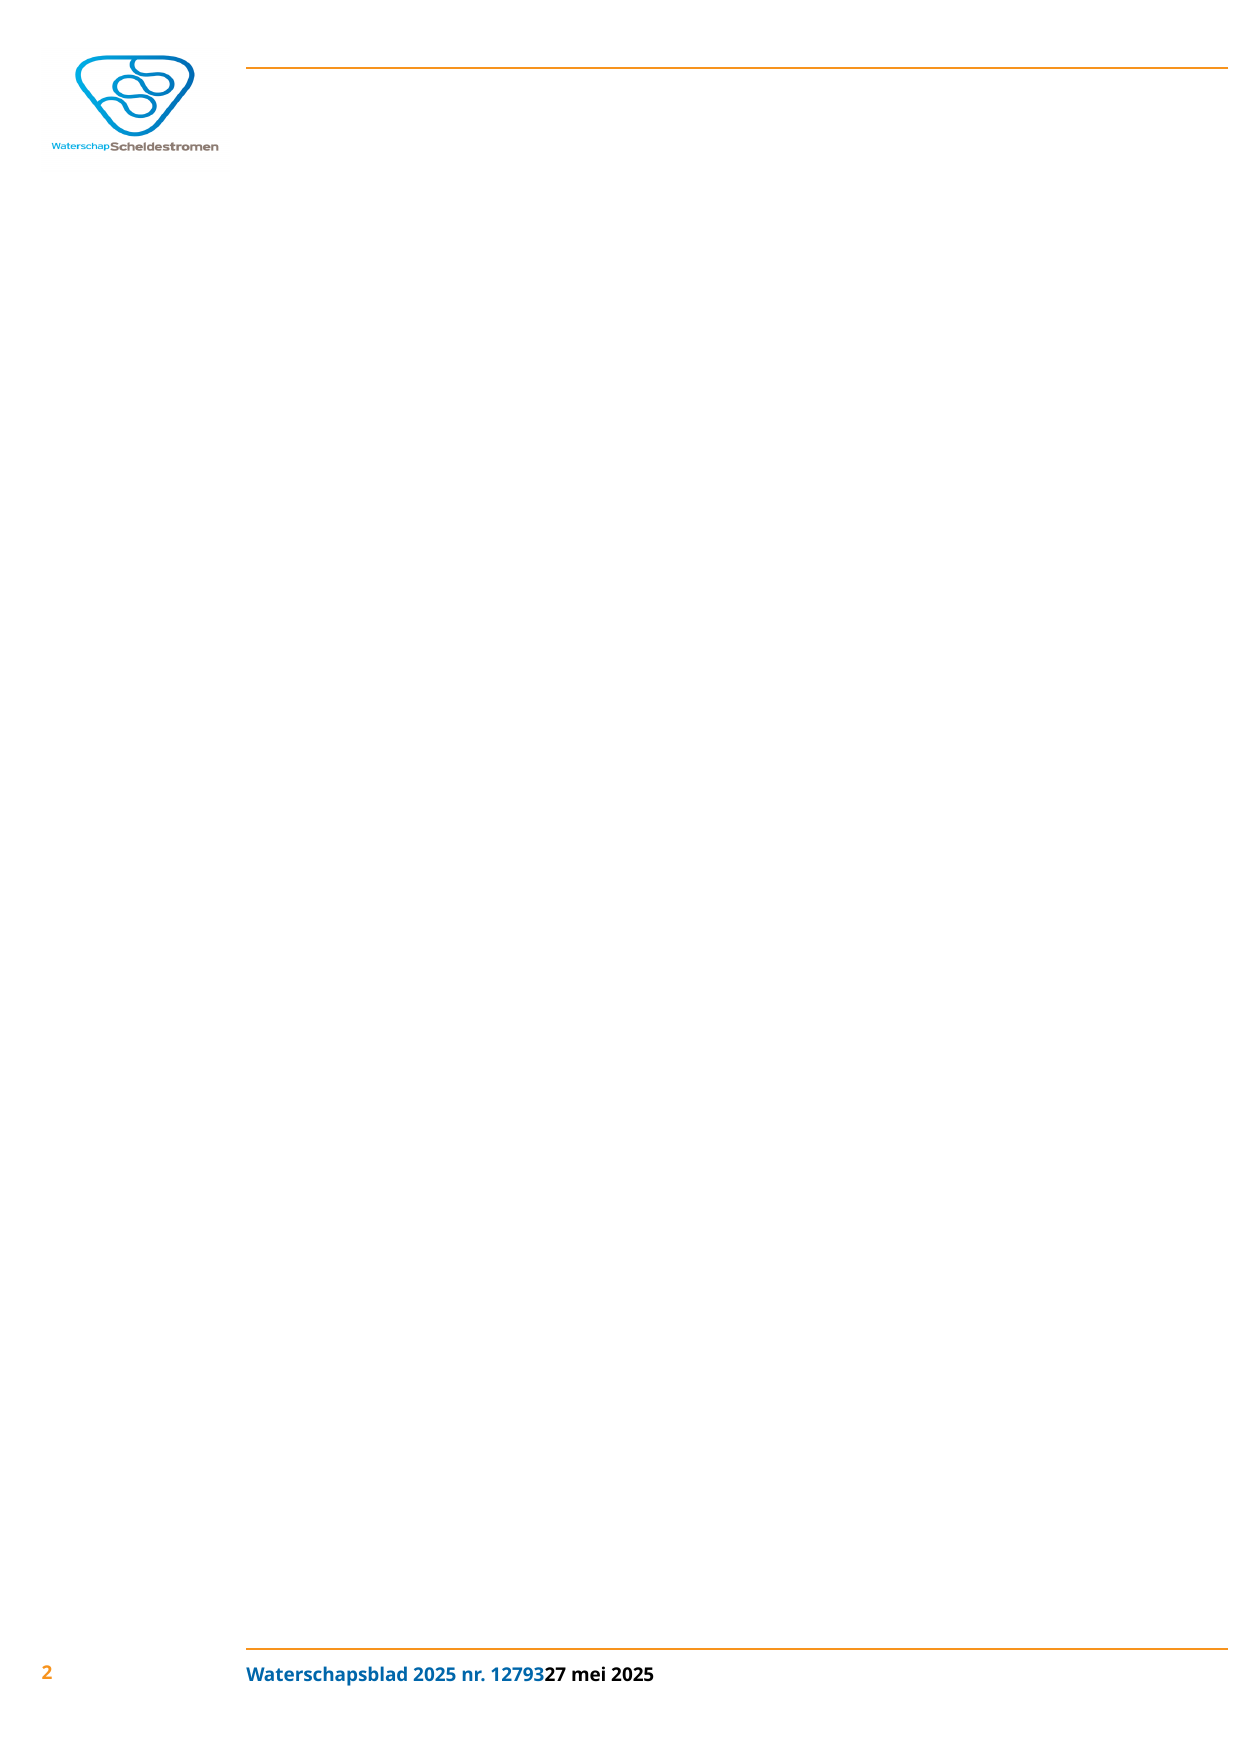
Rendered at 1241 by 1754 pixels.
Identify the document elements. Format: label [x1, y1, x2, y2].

picture [41, 47, 231, 172]
